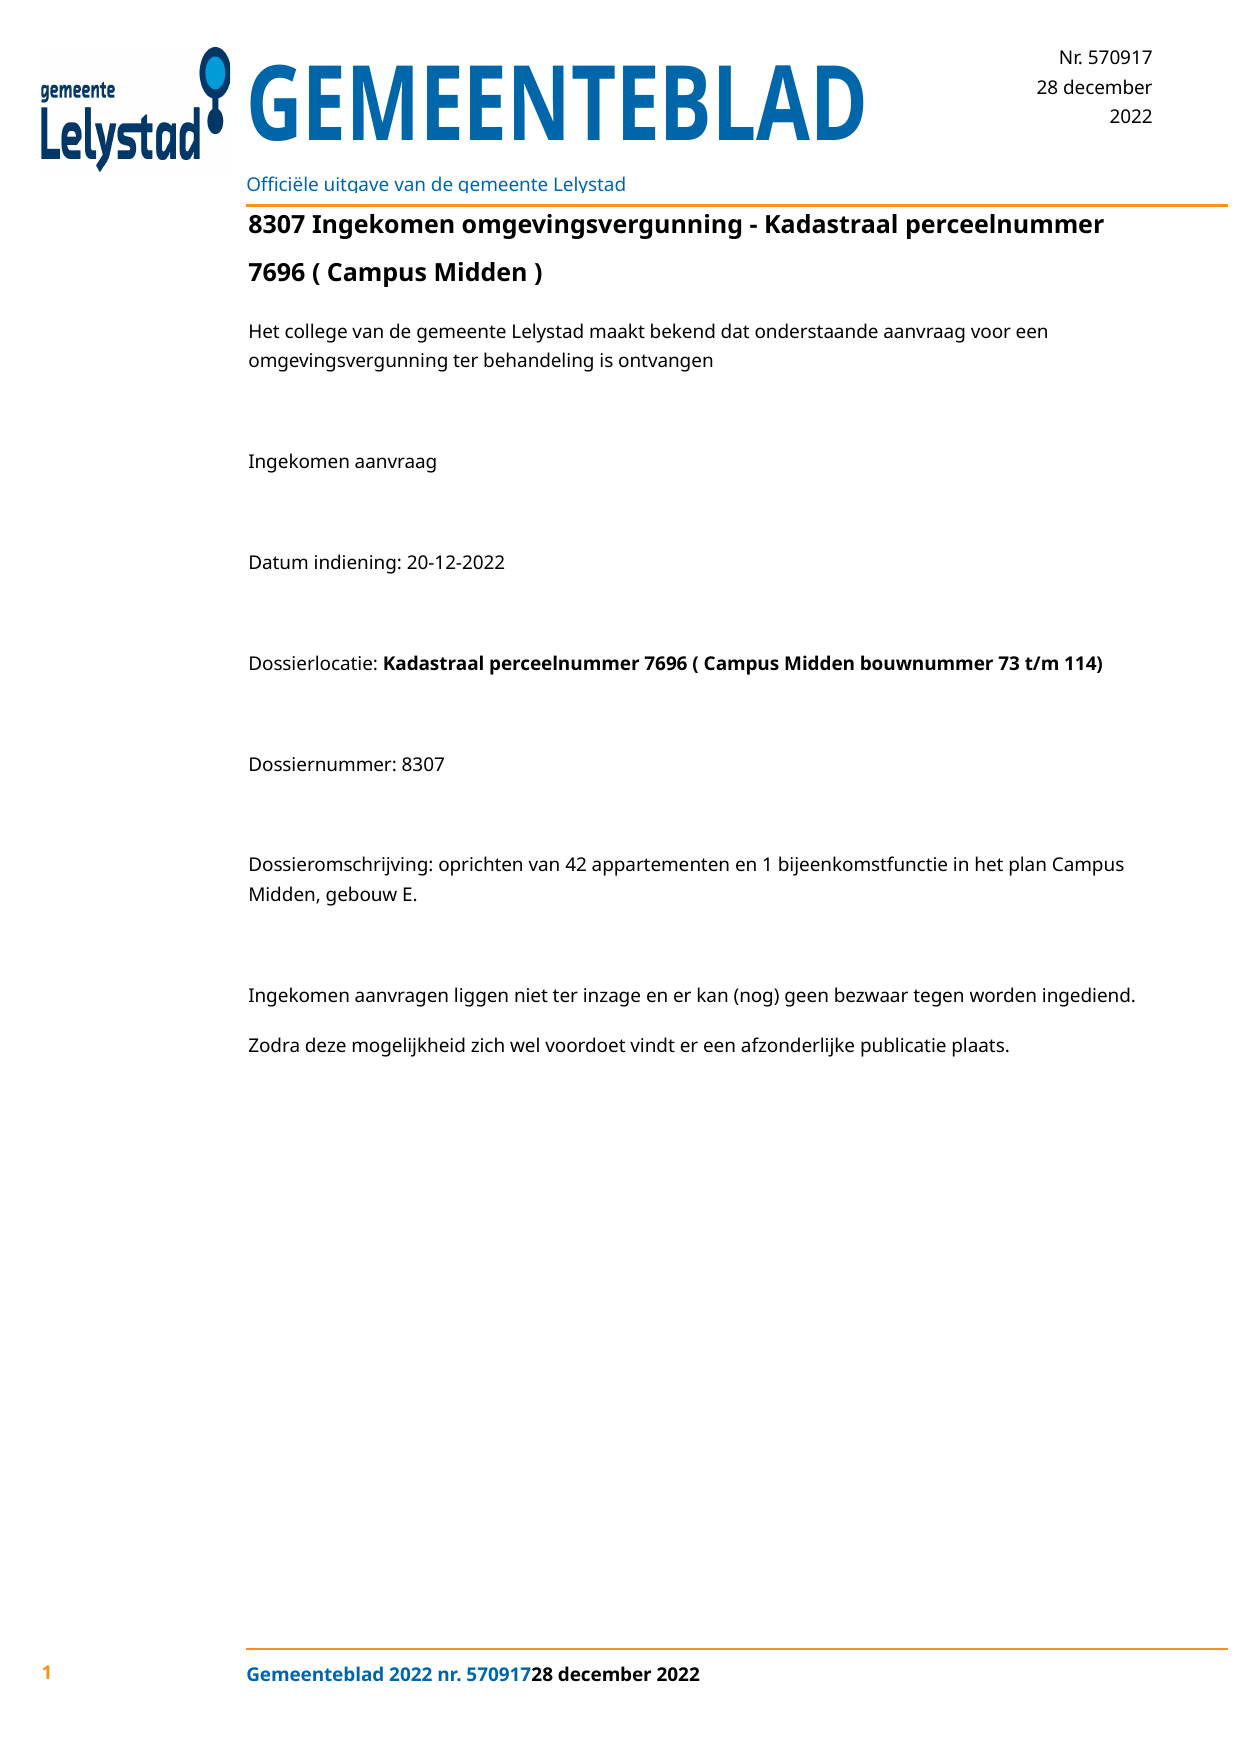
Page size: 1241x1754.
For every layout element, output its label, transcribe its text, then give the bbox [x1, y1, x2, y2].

text Dossieromschrijving: oprichten van 42 appartementen en 1 bijeenkomstfunctie in het plan Campus Midden, gebouw E. [248, 852, 1152, 907]
text 8307 Ingekomen omgevingsvergunning - Kadastraal perceelnummer 7696 ( Campus Midden ) [248, 207, 1152, 288]
text Dossiernummer: 8307 [248, 751, 1152, 777]
text Ingekomen aanvraag [248, 448, 1152, 474]
picture [41, 47, 231, 172]
text Datum indiening: 20-12-2022 [248, 549, 1152, 575]
text Zodra deze mogelijkheid zich wel voordoet vindt er een afzonderlijke publicatie plaats. [248, 1032, 1152, 1058]
text Ingekomen aanvragen liggen niet ter inzage en er kan (nog) geen bezwaar tegen worden ingediend. [248, 982, 1152, 1008]
text Het college van de gemeente Lelystad maakt bekend dat onderstaande aanvraag voor een omgevingsvergunning ter behandeling is ontvangen [248, 318, 1152, 373]
text Dossierlocatie: Kadastraal perceelnummer 7696 ( Campus Midden bouwnummer 73 t/m 114) [248, 650, 1152, 676]
